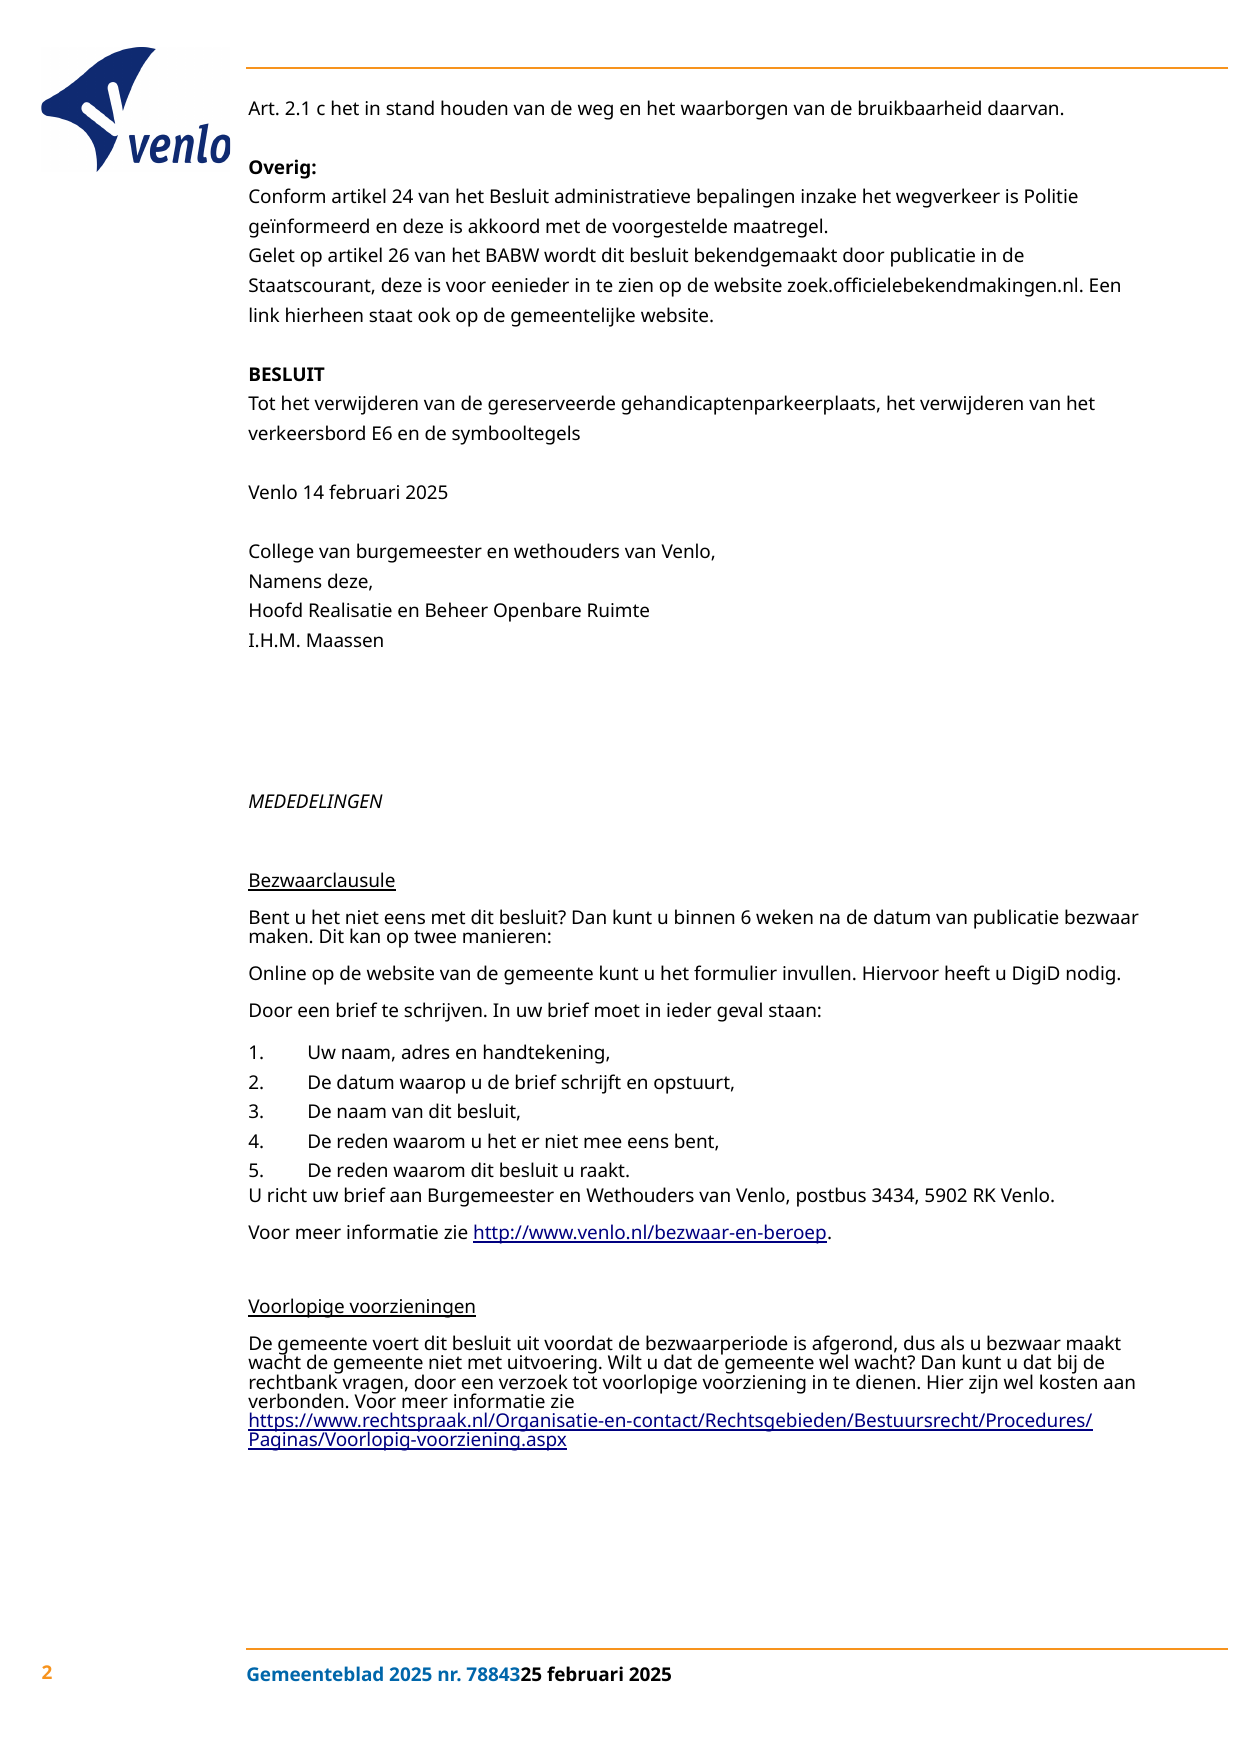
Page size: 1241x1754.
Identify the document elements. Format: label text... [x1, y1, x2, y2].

text Art. 2.1 c het in stand houden van de weg en het waarborgen van de bruikbaarheid daarvan. [248, 95, 1152, 121]
text College van burgemeester en wethouders van Venlo, [248, 538, 1152, 564]
text Hoofd Realisatie en Beheer Openbare Ruimte [248, 598, 1152, 623]
text De gemeente voert dit besluit uit voordat de bezwaarperiode is afgerond, dus als u bezwaar maakt wacht de gemeente niet met uitvoering. Wilt u dat de gemeente wel wacht? Dan kunt u dat bij de rechtbank vragen, door een verzoek tot voorlopige voorziening in te dienen. Hier zijn wel kosten aan verbonden. Voor meer informatie zie https://www.rechtspraak.nl/Organisatie-en-contact/Rechtsgebieden/Bestuursrecht/Procedures/Paginas/Voorlopig-voorziening.aspx [248, 1335, 1152, 1451]
text Voorlopige voorzieningen [248, 1298, 1152, 1317]
text Door een brief te schrijven. In uw brief moet in ieder geval staan: [248, 1002, 1152, 1022]
text Overig: [248, 154, 1152, 180]
text MEDEDELINGEN [248, 789, 1152, 814]
text Venlo 14 februari 2025 [248, 479, 1152, 505]
list De reden waarom dit besluit u raakt. [248, 1158, 1152, 1183]
text Online op de website van de gemeente kunt u het formulier invullen. Hiervoor heeft u DigiD nodig. [248, 965, 1152, 984]
picture [41, 47, 231, 172]
text Bent u het niet eens met dit besluit? Dan kunt u binnen 6 weken na de datum van publicatie bezwaar maken. Dit kan op twee manieren: [248, 909, 1152, 948]
text Voor meer informatie zie http://www.venlo.nl/bezwaar-en-beroep. [248, 1224, 1152, 1243]
text BESLUIT [248, 361, 1152, 387]
text Bezwaarclausule [248, 872, 1152, 891]
list Uw naam, adres en handtekening, [248, 1039, 1152, 1065]
list De naam van dit besluit, [248, 1098, 1152, 1124]
text U richt uw brief aan Burgemeester en Wethouders van Venlo, postbus 3434, 5902 RK Venlo. [248, 1187, 1152, 1206]
list De datum waarop u de brief schrijft en opstuurt, [248, 1069, 1152, 1094]
text Gelet op artikel 26 van het BABW wordt dit besluit bekendgemaakt door publicatie in de Staatscourant, deze is voor eenieder in te zien op de website zoek.officielebekendmakingen.nl. Een link hierheen staat ook op de gemeentelijke website. [248, 243, 1152, 328]
text Conform artikel 24 van het Besluit administratieve bepalingen inzake het wegverkeer is Politie geïnformeerd en deze is akkoord met de voorgestelde maatregel. [248, 183, 1152, 239]
text I.H.M. Maassen [248, 627, 1152, 653]
list De reden waarom u het er niet mee eens bent, [248, 1128, 1152, 1154]
text Tot het verwijderen van de gereserveerde gehandicaptenparkeerplaats, het verwijderen van het verkeersbord E6 en de symbooltegels [248, 391, 1152, 446]
text Namens deze, [248, 568, 1152, 594]
